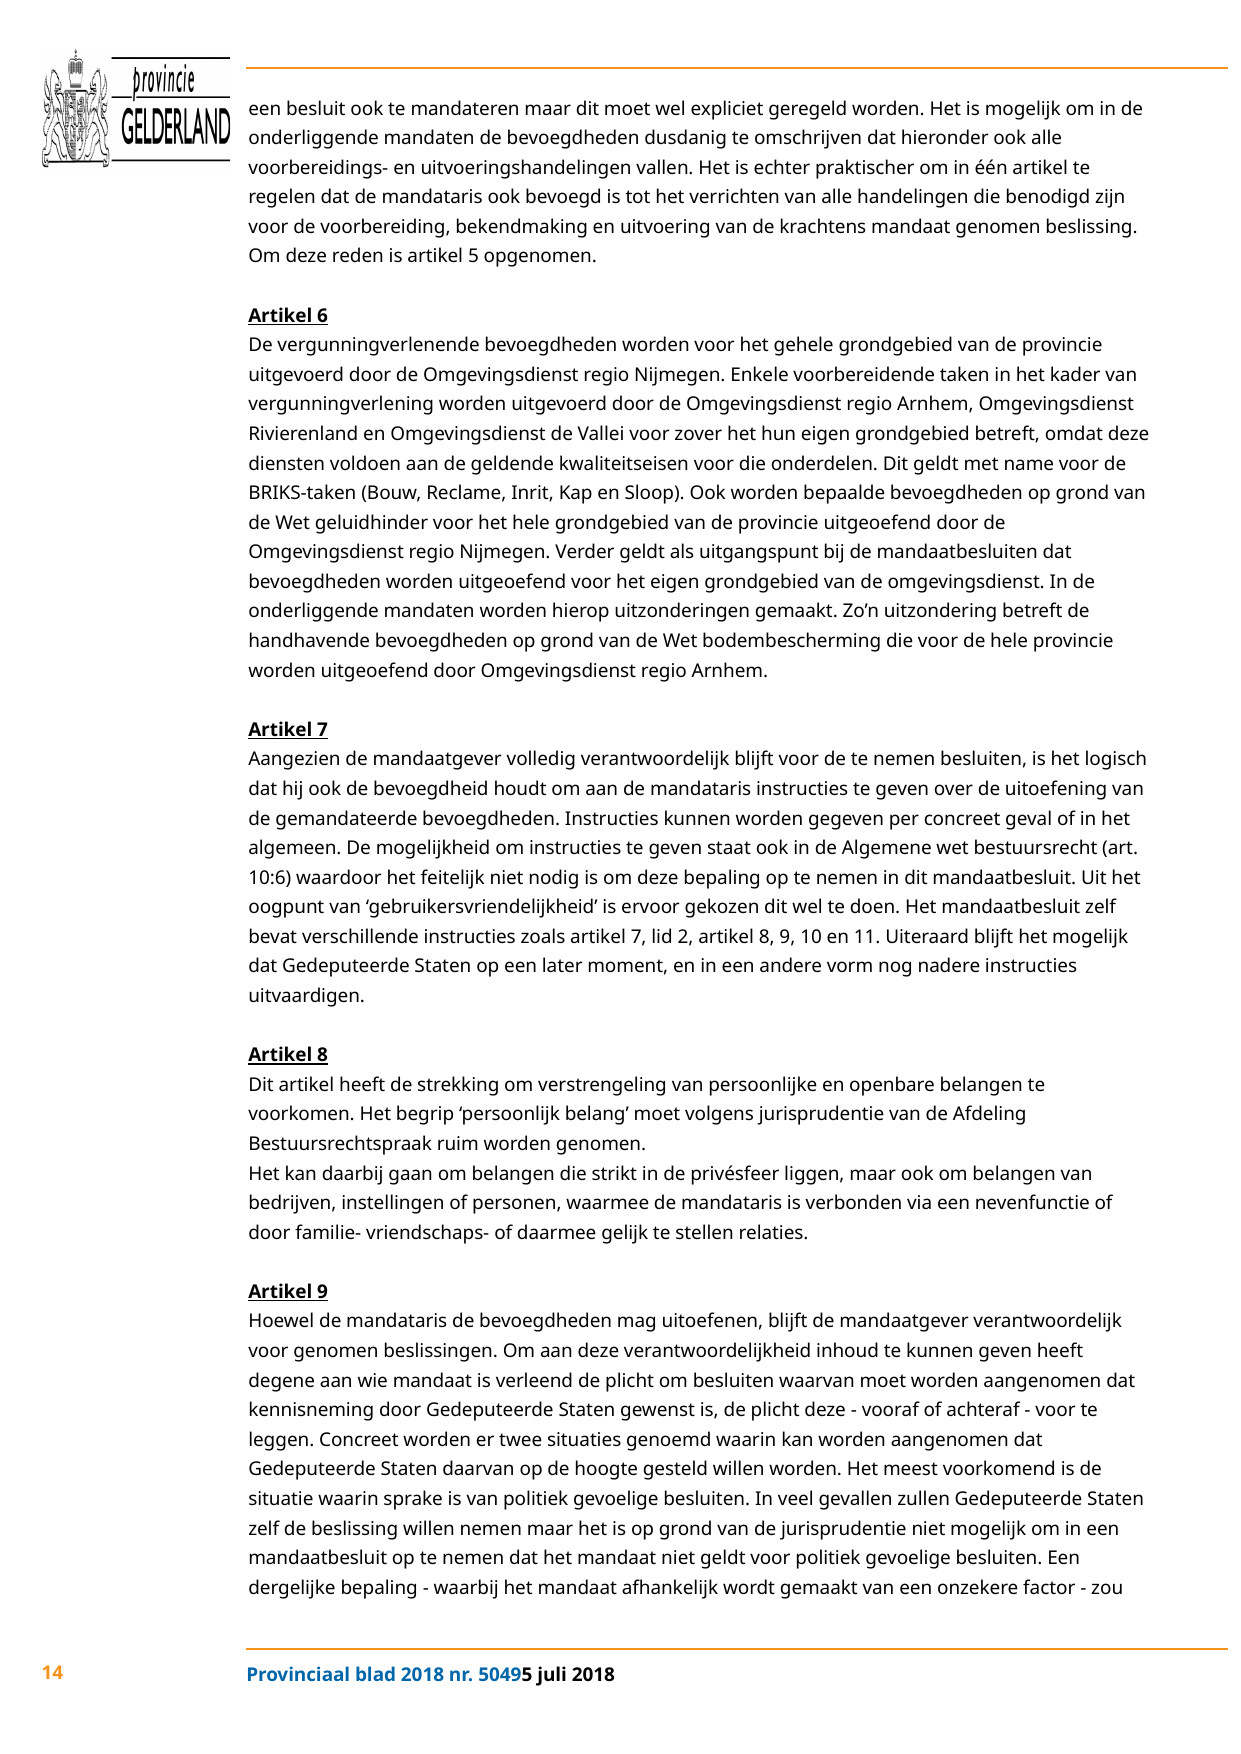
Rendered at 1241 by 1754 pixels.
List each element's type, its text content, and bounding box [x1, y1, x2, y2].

text Aangezien de mandaatgever volledig verantwoordelijk blijft voor de te nemen besluiten, is het logisch dat hij ook de bevoegdheid houdt om aan de mandataris instructies te geven over de uitoefening van de gemandateerde bevoegdheden. Instructies kunnen worden gegeven per concreet geval of in het algemeen. De mogelijkheid om instructies te geven staat ook in de Algemene wet bestuursrecht (art. 10:6) waardoor het feitelijk niet nodig is om deze bepaling op te nemen in dit mandaatbesluit. Uit het oogpunt van ‘gebruikersvriendelijkheid’ is ervoor gekozen dit wel te doen. Het mandaatbesluit zelf bevat verschillende instructies zoals artikel 7, lid 2, artikel 8, 9, 10 en 11. Uiteraard blijft het mogelijk dat Gedeputeerde Staten op een later moment, en in een andere vorm nog nadere instructies uitvaardigen. [248, 746, 1152, 1008]
text De vergunningverlenende bevoegdheden worden voor het gehele grondgebied van de provincie uitgevoerd door de Omgevingsdienst regio Nijmegen. Enkele voorbereidende taken in het kader van vergunningverlening worden uitgevoerd door de Omgevingsdienst regio Arnhem, Omgevingsdienst Rivierenland en Omgevingsdienst de Vallei voor zover het hun eigen grondgebied betreft, omdat deze diensten voldoen aan de geldende kwaliteitseisen voor die onderdelen. Dit geldt met name voor de BRIKS-taken (Bouw, Reclame, Inrit, Kap en Sloop). Ook worden bepaalde bevoegdheden op grond van de Wet geluidhinder voor het hele grondgebied van de provincie uitgeoefend door de Omgevingsdienst regio Nijmegen. Verder geldt als uitgangspunt bij de mandaatbesluiten dat bevoegdheden worden uitgeoefend voor het eigen grondgebied van de omgevingsdienst. In de onderliggende mandaten worden hierop uitzonderingen gemaakt. Zo’n uitzondering betreft de handhavende bevoegdheden op grond van de Wet bodembescherming die voor de hele provincie worden uitgeoefend door Omgevingsdienst regio Arnhem. [248, 331, 1152, 683]
text Dit artikel heeft de strekking om verstrengeling van persoonlijke en openbare belangen te voorkomen. Het begrip ‘persoonlijk belang’ moet volgens jurisprudentie van de Afdeling Bestuursrechtspraak ruim worden genomen. [248, 1071, 1152, 1156]
text Artikel 6 [248, 302, 1152, 328]
text Artikel 9 [248, 1278, 1152, 1304]
text Hoewel de mandataris de bevoegdheden mag uitoefenen, blijft de mandaatgever verantwoordelijk voor genomen beslissingen. Om aan deze verantwoordelijkheid inhoud te kunnen geven heeft degene aan wie mandaat is verleend de plicht om besluiten waarvan moet worden aangenomen dat kennisneming door Gedeputeerde Staten gewenst is, de plicht deze - vooraf of achteraf - voor te leggen. Concreet worden er twee situaties genoemd waarin kan worden aangenomen dat Gedeputeerde Staten daarvan op de hoogte gesteld willen worden. Het meest voorkomend is de situatie waarin sprake is van politiek gevoelige besluiten. In veel gevallen zullen Gedeputeerde Staten zelf de beslissing willen nemen maar het is op grond van de jurisprudentie niet mogelijk om in een mandaatbesluit op te nemen dat het mandaat niet geldt voor politiek gevoelige besluiten. Een dergelijke bepaling - waarbij het mandaat afhankelijk wordt gemaakt van een onzekere factor - zou [248, 1308, 1152, 1600]
text Artikel 7 [248, 716, 1152, 742]
picture [41, 47, 231, 172]
text een besluit ook te mandateren maar dit moet wel expliciet geregeld worden. Het is mogelijk om in de onderliggende mandaten de bevoegdheden dusdanig te omschrijven dat hieronder ook alle voorbereidings- en uitvoeringshandelingen vallen. Het is echter praktischer om in één artikel te regelen dat de mandataris ook bevoegd is tot het verrichten van alle handelingen die benodigd zijn voor de voorbereiding, bekendmaking en uitvoering van de krachtens mandaat genomen beslissing. Om deze reden is artikel 5 opgenomen. [248, 95, 1152, 268]
text Het kan daarbij gaan om belangen die strikt in de privésfeer liggen, maar ook om belangen van bedrijven, instellingen of personen, waarmee de mandataris is verbonden via een nevenfunctie of door familie- vriendschaps- of daarmee gelijk te stellen relaties. [248, 1160, 1152, 1245]
text Artikel 8 [248, 1041, 1152, 1067]
